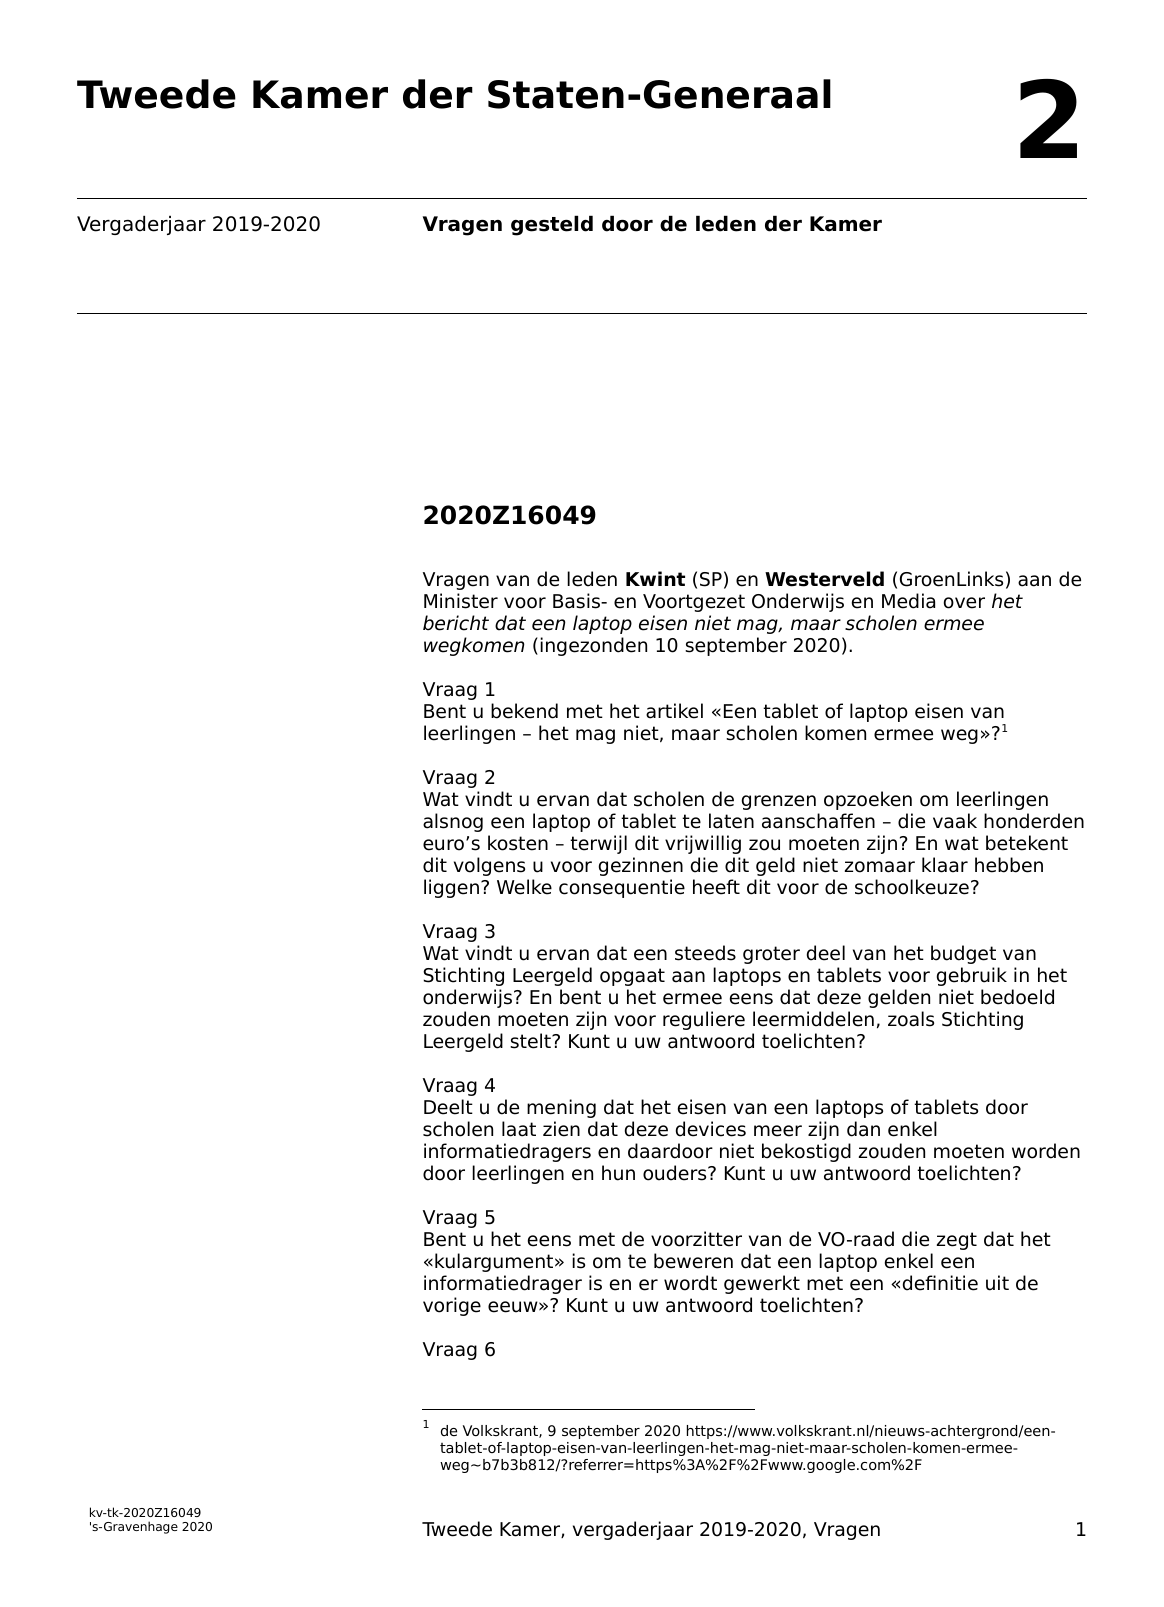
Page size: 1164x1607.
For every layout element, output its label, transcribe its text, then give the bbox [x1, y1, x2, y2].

text Vraag 6 [422, 1339, 1087, 1361]
text Bent u bekend met het artikel «Een tablet of laptop eisen van leerlingen – het mag niet, maar scholen komen ermee weg»? [422, 701, 1087, 745]
text Deelt u de mening dat het eisen van een laptops of tablets door scholen laat zien dat deze devices meer zijn dan enkel informatiedragers en daardoor niet bekostigd zouden moeten worden door leerlingen en hun ouders? Kunt u uw antwoord toelichten? [422, 1097, 1087, 1185]
text Vragen van de leden Kwint (SP) en Westerveld (GroenLinks) aan de Minister voor Basis- en Voortgezet Onderwijs en Media over het bericht dat een laptop eisen niet mag, maar scholen ermee wegkomen (ingezonden 10 september 2020). [422, 569, 1087, 657]
table_cell Vragen gesteld door de leden der Kamer [422, 199, 1087, 313]
text Vraag 5 [422, 1207, 1087, 1229]
text Vraag 1 [422, 679, 1087, 701]
text Vraag 3 [422, 921, 1087, 943]
table_header Tweede Kamer der Staten-Generaal [77, 59, 886, 198]
text Bent u het eens met de voorzitter van de VO-raad die zegt dat het «kulargument» is om te beweren dat een laptop enkel een informatiedrager is en er wordt gewerkt met een «definitie uit de vorige eeuw»? Kunt u uw antwoord toelichten? [422, 1229, 1087, 1317]
table_cell Vergaderjaar 2019-2020 [77, 199, 422, 313]
text Wat vindt u ervan dat een steeds groter deel van het budget van Stichting Leergeld opgaat aan laptops en tablets voor gebruik in het onderwijs? En bent u het ermee eens dat deze gelden niet bedoeld zouden moeten zijn voor reguliere leermiddelen, zoals Stichting Leergeld stelt? Kunt u uw antwoord toelichten? [422, 943, 1087, 1053]
text 's-Gravenhage 2020 [88, 1520, 323, 1534]
text de Volkskrant, 9 september 2020 https://www.volkskrant.nl/nieuws-achtergrond/een-tablet-of-laptop-eisen-van-leerlingen-het-mag-niet-maar-scholen-komen-ermee-weg~b7b3b812/?referrer=https%3A%2F%2Fwww.google.com%2F [422, 1418, 1087, 1474]
text Vraag 2 [422, 767, 1087, 789]
text 2020Z16049 [422, 501, 1087, 531]
text Wat vindt u ervan dat scholen de grenzen opzoeken om leerlingen alsnog een laptop of tablet te laten aanschaffen – die vaak honderden euro’s kosten – terwijl dit vrijwillig zou moeten zijn? En wat betekent dit volgens u voor gezinnen die dit geld niet zomaar klaar hebben liggen? Welke consequentie heeft dit voor de schoolkeuze? [422, 789, 1087, 899]
text kv-tk-2020Z16049 [88, 1506, 323, 1520]
table_header 2 [886, 59, 1087, 198]
text Vraag 4 [422, 1075, 1087, 1097]
